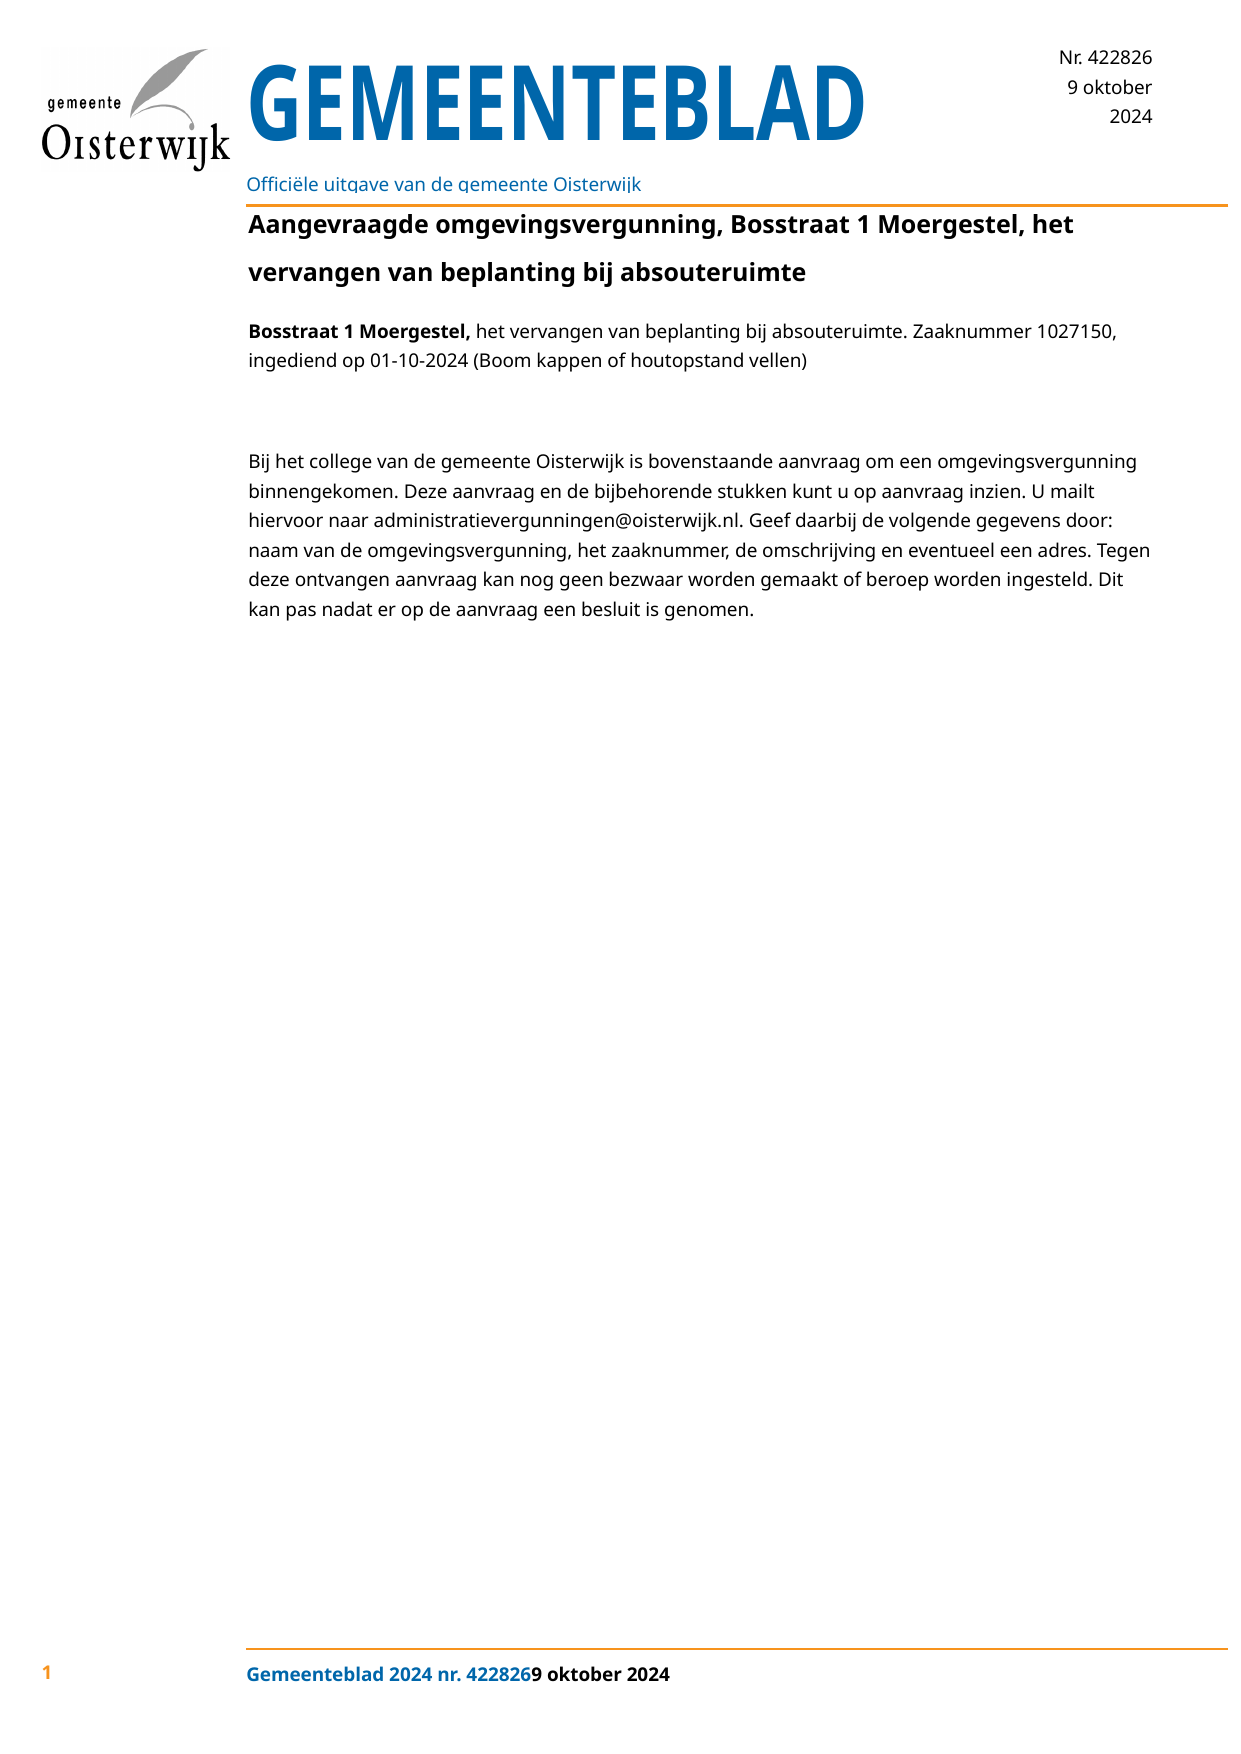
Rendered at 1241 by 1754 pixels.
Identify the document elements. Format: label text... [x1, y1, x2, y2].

text Bij het college van de gemeente Oisterwijk is bovenstaande aanvraag om een omgevingsvergunning binnengekomen. Deze aanvraag en de bijbehorende stukken kunt u op aanvraag inzien. U mailt hiervoor naar administratievergunningen@oisterwijk.nl. Geef daarbij de volgende gegevens door: naam van de omgevingsvergunning, het zaaknummer, de omschrijving en eventueel een adres. Tegen deze ontvangen aanvraag kan nog geen bezwaar worden gemaakt of beroep worden ingesteld. Dit kan pas nadat er op de aanvraag een besluit is genomen. [248, 448, 1152, 622]
picture [41, 47, 231, 172]
text Aangevraagde omgevingsvergunning, Bosstraat 1 Moergestel, het vervangen van beplanting bij absouteruimte [248, 207, 1152, 288]
text Bosstraat 1 Moergestel, het vervangen van beplanting bij absouteruimte. Zaaknummer 1027150, ingediend op 01-10-2024 (Boom kappen of houtopstand vellen) [248, 318, 1152, 373]
